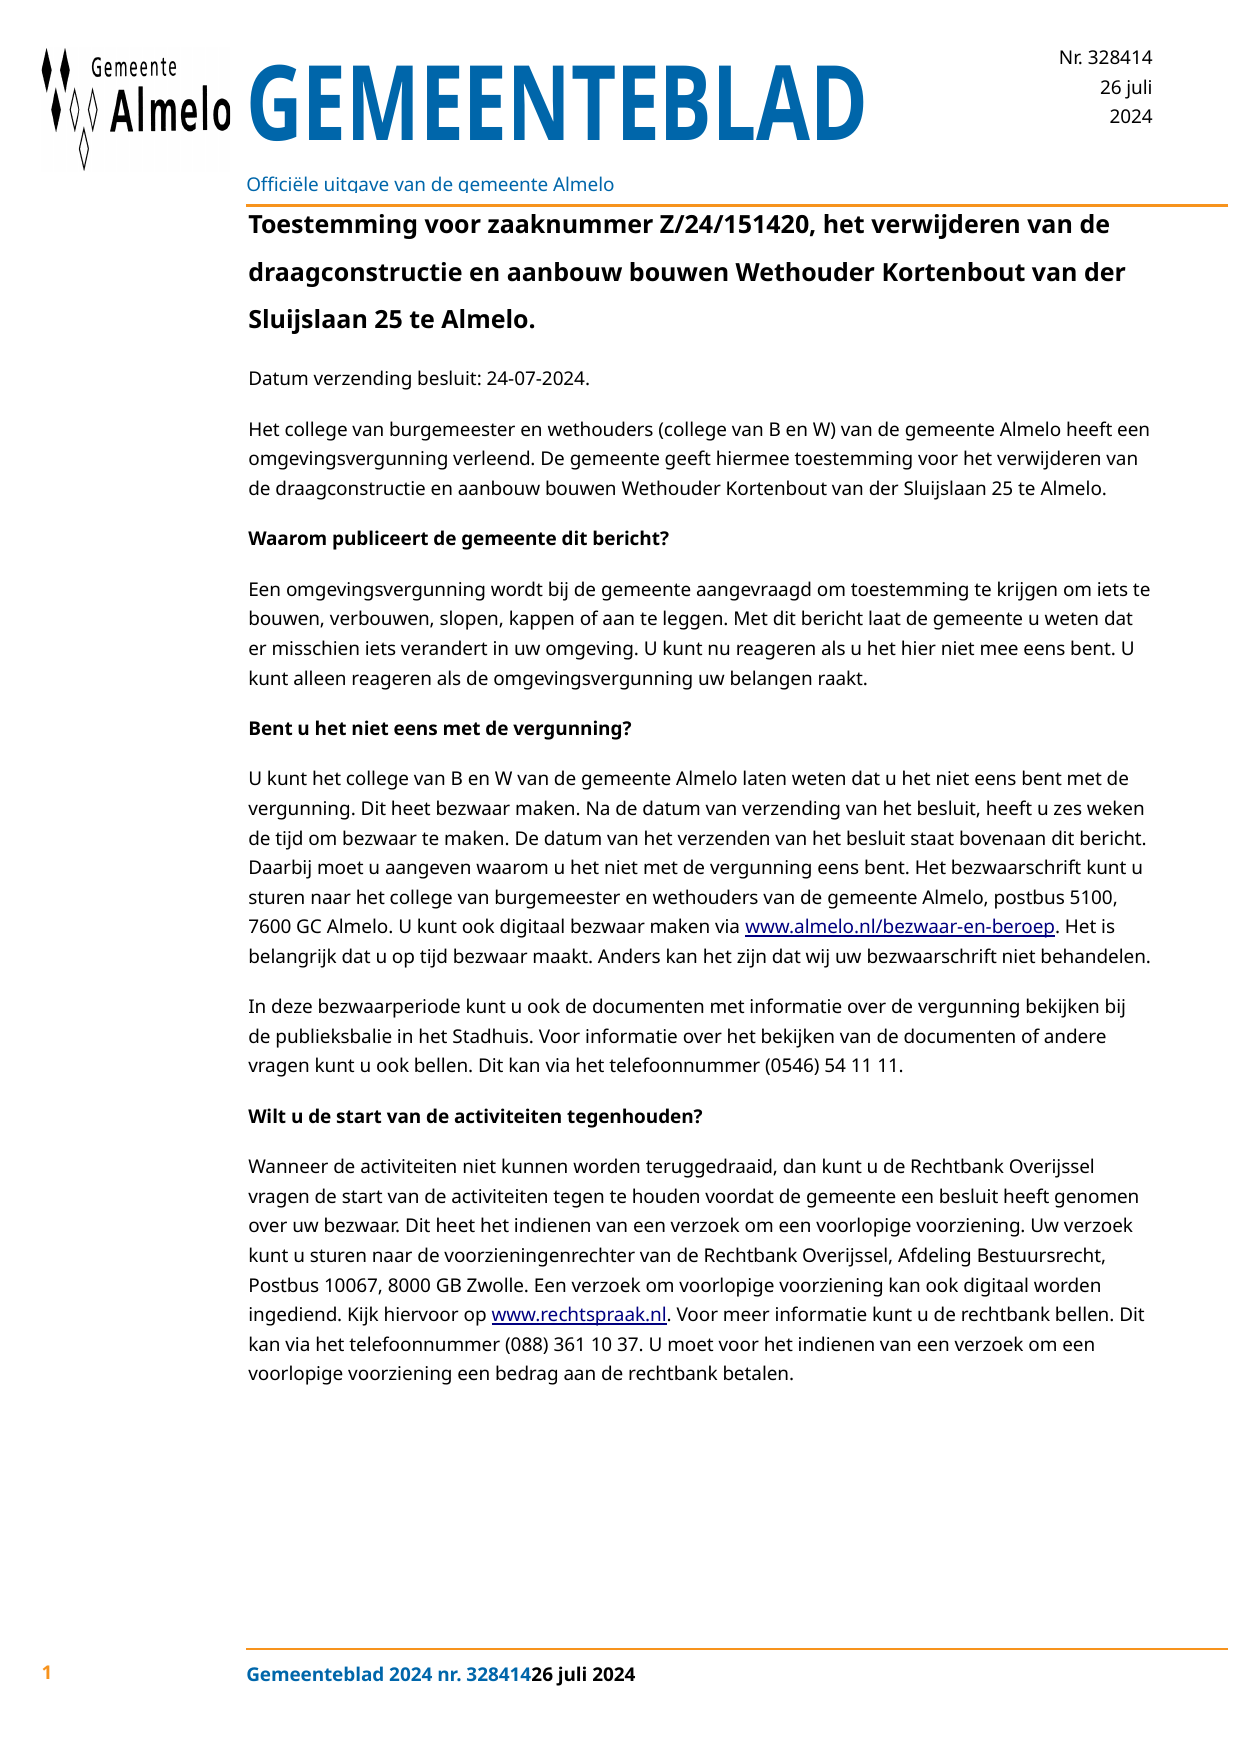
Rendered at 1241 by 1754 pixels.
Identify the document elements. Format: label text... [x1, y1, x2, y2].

text U kunt het college van B en W van de gemeente Almelo laten weten dat u het niet eens bent met de vergunning. Dit heet bezwaar maken. Na de datum van verzending van het besluit, heeft u zes weken de tijd om bezwaar te maken. De datum van het verzenden van het besluit staat bovenaan dit bericht. Daarbij moet u aangeven waarom u het niet met de vergunning eens bent. Het bezwaarschrift kunt u sturen naar het college van burgemeester en wethouders van de gemeente Almelo, postbus 5100, 7600 GC Almelo. U kunt ook digitaal bezwaar maken via www.almelo.nl/bezwaar-en-beroep. Het is belangrijk dat u op tijd bezwaar maakt. Anders kan het zijn dat wij uw bezwaarschrift niet behandelen. [248, 766, 1152, 969]
text Het college van burgemeester en wethouders (college van B en W) van de gemeente Almelo heeft een omgevingsvergunning verleend. De gemeente geeft hiermee toestemming voor het verwijderen van de draagconstructie en aanbouw bouwen Wethouder Kortenbout van der Sluijslaan 25 te Almelo. [248, 416, 1152, 501]
picture [41, 47, 231, 172]
text Wanneer de activiteiten niet kunnen worden teruggedraaid, dan kunt u de Rechtbank Overijssel vragen de start van de activiteiten tegen te houden voordat de gemeente een besluit heeft genomen over uw bezwaar. Dit heet het indienen van een verzoek om een voorlopige voorziening. Uw verzoek kunt u sturen naar de voorzieningenrechter van de Rechtbank Overijssel, Afdeling Bestuursrecht, Postbus 10067, 8000 GB Zwolle. Een verzoek om voorlopige voorziening kan ook digitaal worden ingediend. Kijk hiervoor op www.rechtspraak.nl. Voor meer informatie kunt u de rechtbank bellen. Dit kan via het telefoonnummer (088) 361 10 37. U moet voor het indienen van een verzoek om een voorlopige voorziening een bedrag aan de rechtbank betalen. [248, 1153, 1152, 1386]
text In deze bezwaarperiode kunt u ook de documenten met informatie over de vergunning bekijken bij de publieksbalie in het Stadhuis. Voor informatie over het bekijken van de documenten of andere vragen kunt u ook bellen. Dit kan via het telefoonnummer (0546) 54 11 11. [248, 993, 1152, 1078]
text Een omgevingsvergunning wordt bij de gemeente aangevraagd om toestemming te krijgen om iets te bouwen, verbouwen, slopen, kappen of aan te leggen. Met dit bericht laat de gemeente u weten dat er misschien iets verandert in uw omgeving. U kunt nu reageren als u het hier niet mee eens bent. U kunt alleen reageren als de omgevingsvergunning uw belangen raakt. [248, 576, 1152, 690]
text Datum verzending besluit: 24-07-2024. [248, 366, 1152, 391]
text Wilt u de start van de activiteiten tegenhouden? [248, 1103, 1152, 1129]
text Waarom publiceert de gemeente dit bericht? [248, 526, 1152, 551]
text Toestemming voor zaaknummer Z/24/151420, het verwijderen van de draagconstructie en aanbouw bouwen Wethouder Kortenbout van der Sluijslaan 25 te Almelo. [248, 207, 1152, 336]
text Bent u het niet eens met de vergunning? [248, 715, 1152, 741]
